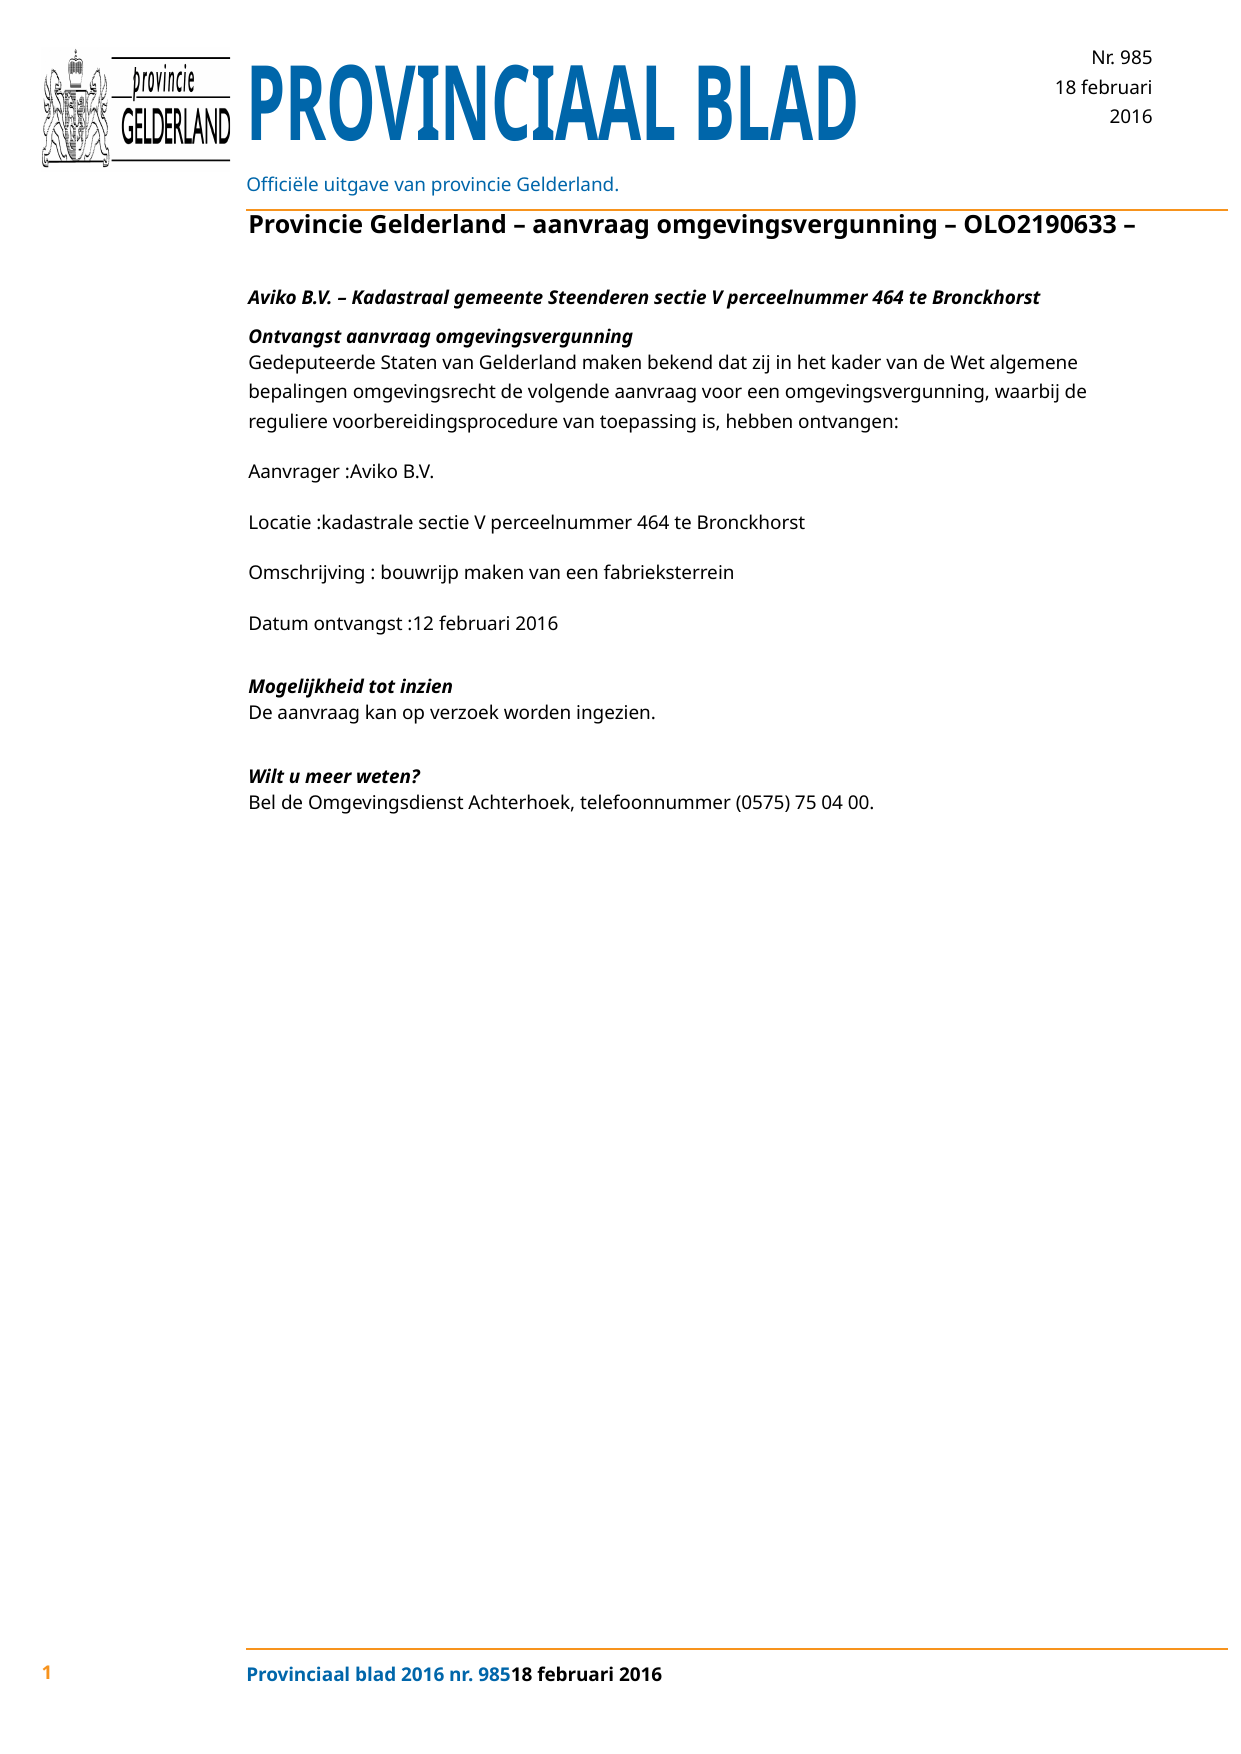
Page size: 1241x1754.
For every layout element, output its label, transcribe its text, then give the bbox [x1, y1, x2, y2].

text Provincie Gelderland – aanvraag omgevingsvergunning – OLO2190633 – [248, 211, 1152, 241]
text Aviko B.V. – Kadastraal gemeente Steenderen sectie V perceelnummer 464 te Bronckhorst [248, 284, 1152, 309]
text Aanvrager :Aviko B.V. [248, 458, 1152, 484]
picture [41, 47, 231, 172]
text Mogelijkheid tot inzien [248, 674, 1152, 699]
text Locatie :kadastrale sectie V perceelnummer 464 te Bronckhorst [248, 509, 1152, 534]
text Gedeputeerde Staten van Gelderland maken bekend dat zij in het kader van de Wet algemene bepalingen omgevingsrecht de volgende aanvraag voor een omgevingsvergunning, waarbij de reguliere voorbereidingsprocedure van toepassing is, hebben ontvangen: [248, 349, 1152, 434]
text De aanvraag kan op verzoek worden ingezien. [248, 699, 1152, 725]
text Datum ontvangst :12 februari 2016 [248, 610, 1152, 635]
text Bel de Omgevingsdienst Achterhoek, telefoonnummer (0575) 75 04 00. [248, 789, 1152, 815]
text Omschrijving : bouwrijp maken van een fabrieksterrein [248, 559, 1152, 585]
text Wilt u meer weten? [248, 763, 1152, 789]
text Ontvangst aanvraag omgevingsvergunning [248, 323, 1152, 349]
